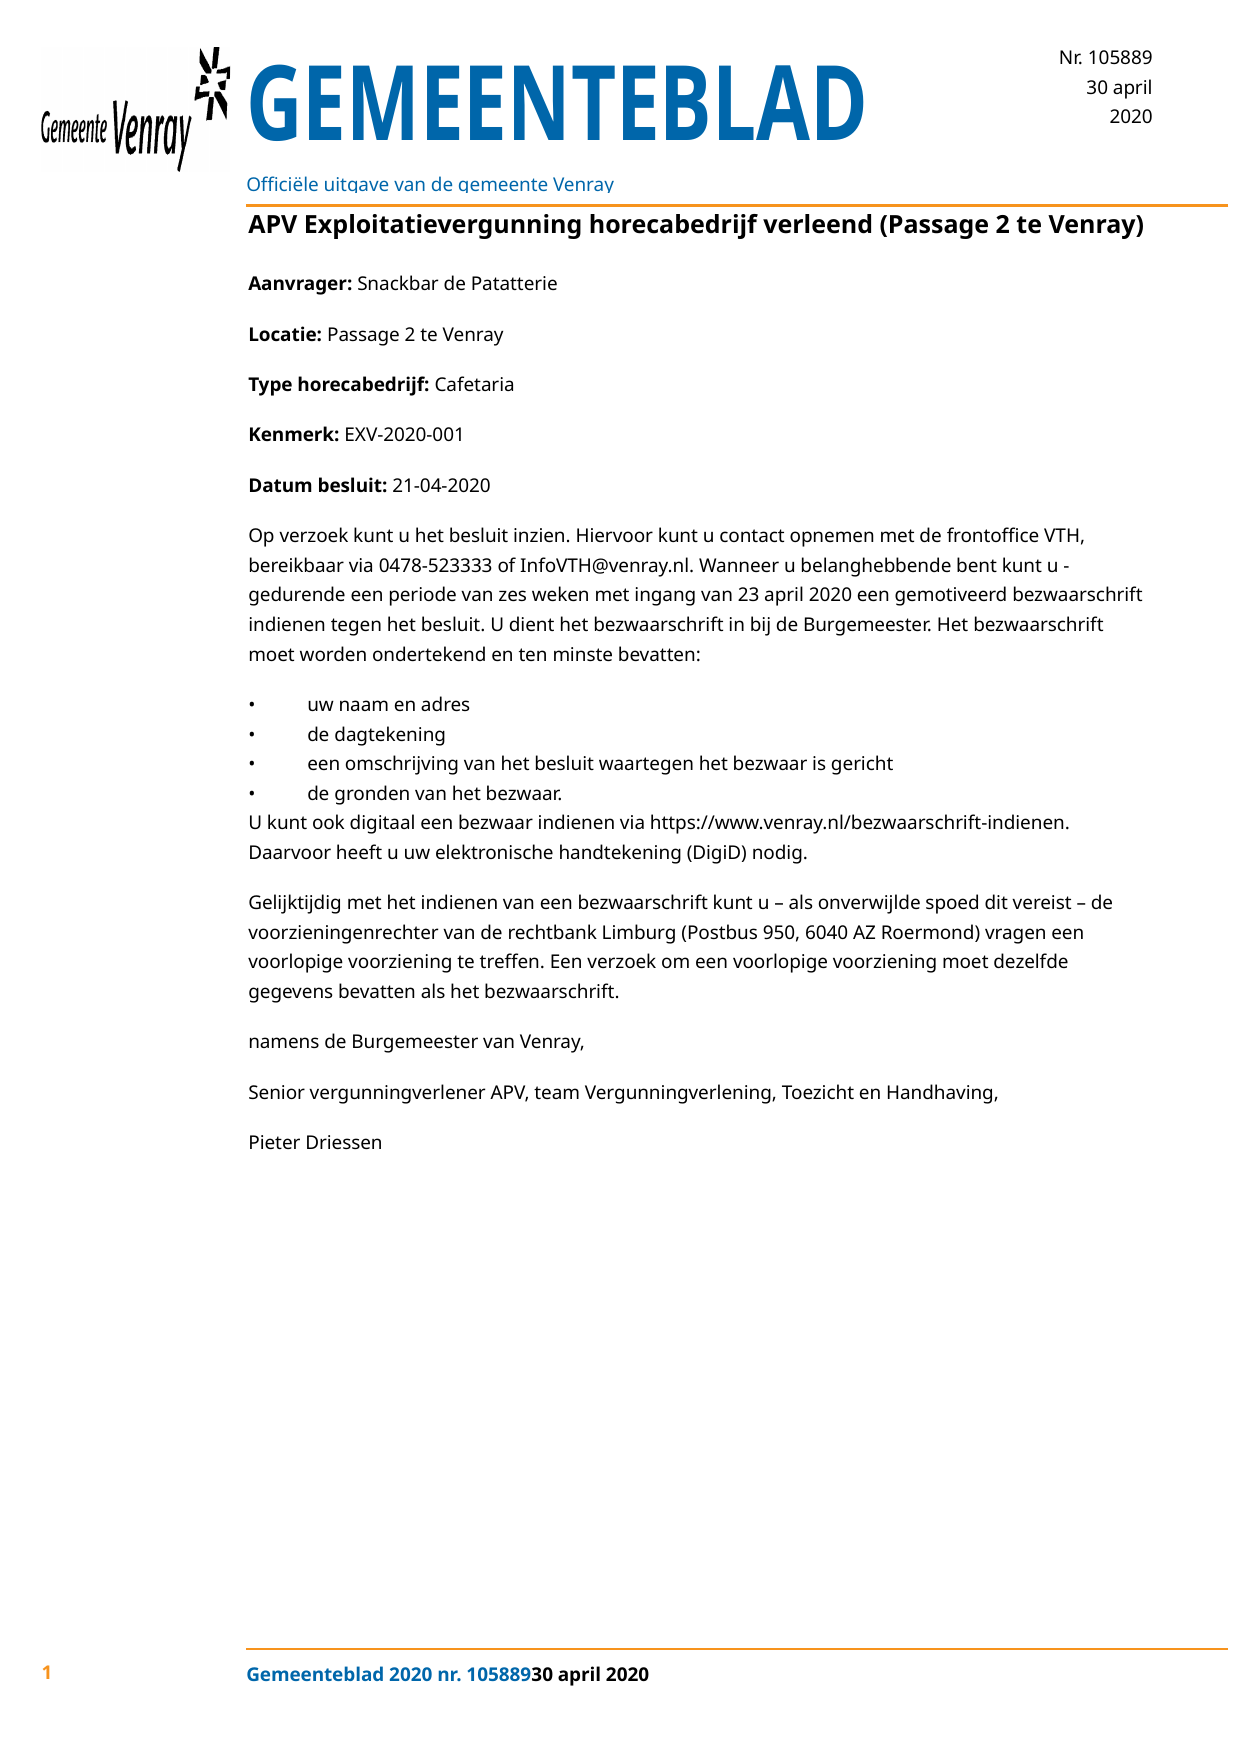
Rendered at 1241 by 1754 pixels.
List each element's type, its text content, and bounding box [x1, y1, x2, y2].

text U kunt ook digitaal een bezwaar indienen via https://www.venray.nl/bezwaarschrift-indienen. Daarvoor heeft u uw elektronische handtekening (DigiD) nodig. [248, 809, 1152, 865]
text Locatie: Passage 2 te Venray [248, 321, 1152, 346]
text Type horecabedrijf: Cafetaria [248, 371, 1152, 397]
list uw naam en adres [248, 691, 1152, 717]
text Senior vergunningverlener APV, team Vergunningverlening, Toezicht en Handhaving, [248, 1079, 1152, 1105]
text APV Exploitatievergunning horecabedrijf verleend (Passage 2 te Venray) [248, 207, 1152, 241]
text Gelijktijdig met het indienen van een bezwaarschrift kunt u – als onverwijlde spoed dit vereist – de voorzieningenrechter van de rechtbank Limburg (Postbus 950, 6040 AZ Roermond) vragen een voorlopige voorziening te treffen. Een verzoek om een voorlopige voorziening moet dezelfde gegevens bevatten als het bezwaarschrift. [248, 889, 1152, 1004]
list de dagtekening [248, 721, 1152, 746]
list de gronden van het bezwaar. [248, 780, 1152, 806]
picture [41, 47, 231, 172]
text Op verzoek kunt u het besluit inzien. Hiervoor kunt u contact opnemen met de frontoffice VTH, bereikbaar via 0478-523333 of InfoVTH@venray.nl. Wanneer u belanghebbende bent kunt u - gedurende een periode van zes weken met ingang van 23 april 2020 een gemotiveerd bezwaarschrift indienen tegen het besluit. U dient het bezwaarschrift in bij de Burgemeester. Het bezwaarschrift moet worden ondertekend en ten minste bevatten: [248, 522, 1152, 666]
text Kenmerk: EXV-2020-001 [248, 422, 1152, 447]
text namens de Burgemeester van Venray, [248, 1029, 1152, 1054]
list een omschrijving van het besluit waartegen het bezwaar is gericht [248, 750, 1152, 776]
text Aanvrager: Snackbar de Patatterie [248, 270, 1152, 296]
text Pieter Driessen [248, 1129, 1152, 1155]
text Datum besluit: 21-04-2020 [248, 472, 1152, 498]
